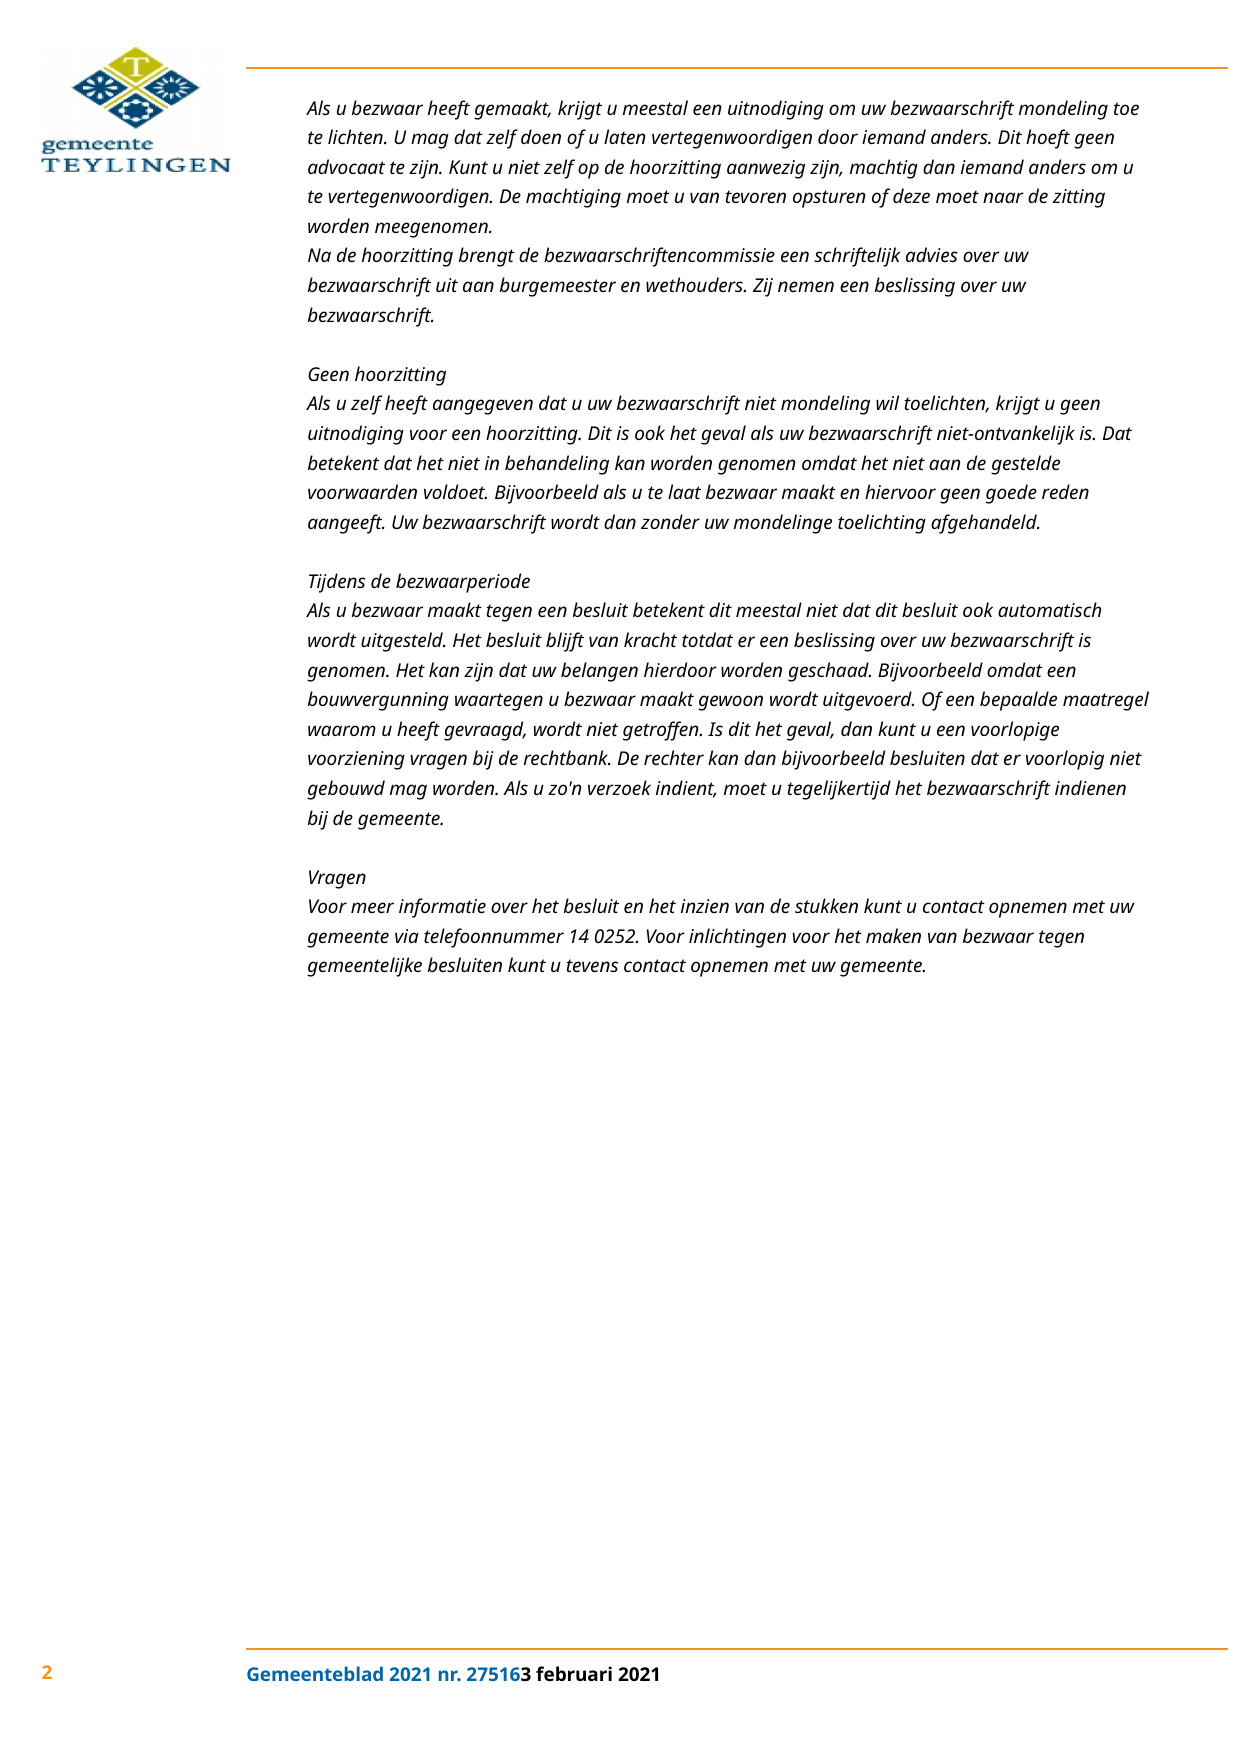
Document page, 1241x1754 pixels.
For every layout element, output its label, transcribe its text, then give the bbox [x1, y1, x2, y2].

list Als u zelf heeft aangegeven dat u uw bezwaarschrift niet mondeling wil toelichten, krijgt u geen uitnodiging voor een hoorzitting. Dit is ook het geval als uw bezwaarschrift niet-ontvankelijk is. Dat betekent dat het niet in behandeling kan worden genomen omdat het niet aan de gestelde voorwaarden voldoet. Bijvoorbeeld als u te laat bezwaar maakt en hiervoor geen goede reden aangeeft. Uw bezwaarschrift wordt dan zonder uw mondelinge toelichting afgehandeld. [248, 391, 1152, 535]
list Als u bezwaar maakt tegen een besluit betekent dit meestal niet dat dit besluit ook automatisch wordt uitgesteld. Het besluit blijft van kracht totdat er een beslissing over uw bezwaarschrift is genomen. Het kan zijn dat uw belangen hierdoor worden geschaad. Bijvoorbeeld omdat een bouwvergunning waartegen u bezwaar maakt gewoon wordt uitgevoerd. Of een bepaalde maatregel waarom u heeft gevraagd, wordt niet getroffen. Is dit het geval, dan kunt u een voorlopige voorziening vragen bij de rechtbank. De rechter kan dan bijvoorbeeld besluiten dat er voorlopig niet gebouwd mag worden. Als u zo'n verzoek indient, moet u tegelijkertijd het bezwaarschrift indienen bij de gemeente. [248, 598, 1152, 831]
list Na de hoorzitting brengt de bezwaarschriftencommissie een schriftelijk advies over uw bezwaarschrift uit aan burgemeester en wethouders. Zij nemen een beslissing over uw bezwaarschrift. [248, 243, 1152, 328]
list Vragen [248, 864, 1152, 890]
list Voor meer informatie over het besluit en het inzien van de stukken kunt u contact opnemen met uw gemeente via telefoonnummer 14 0252. Voor inlichtingen voor het maken van bezwaar tegen gemeentelijke besluiten kunt u tevens contact opnemen met uw gemeente. [248, 893, 1152, 978]
list Geen hoorzitting [248, 361, 1152, 387]
picture [41, 47, 231, 172]
list Tijdens de bezwaarperiode [248, 568, 1152, 594]
list Als u bezwaar heeft gemaakt, krijgt u meestal een uitnodiging om uw bezwaarschrift mondeling toe te lichten. U mag dat zelf doen of u laten vertegenwoordigen door iemand anders. Dit hoeft geen advocaat te zijn. Kunt u niet zelf op de hoorzitting aanwezig zijn, machtig dan iemand anders om u te vertegenwoordigen. De machtiging moet u van tevoren opsturen of deze moet naar de zitting worden meegenomen. [248, 95, 1152, 239]
